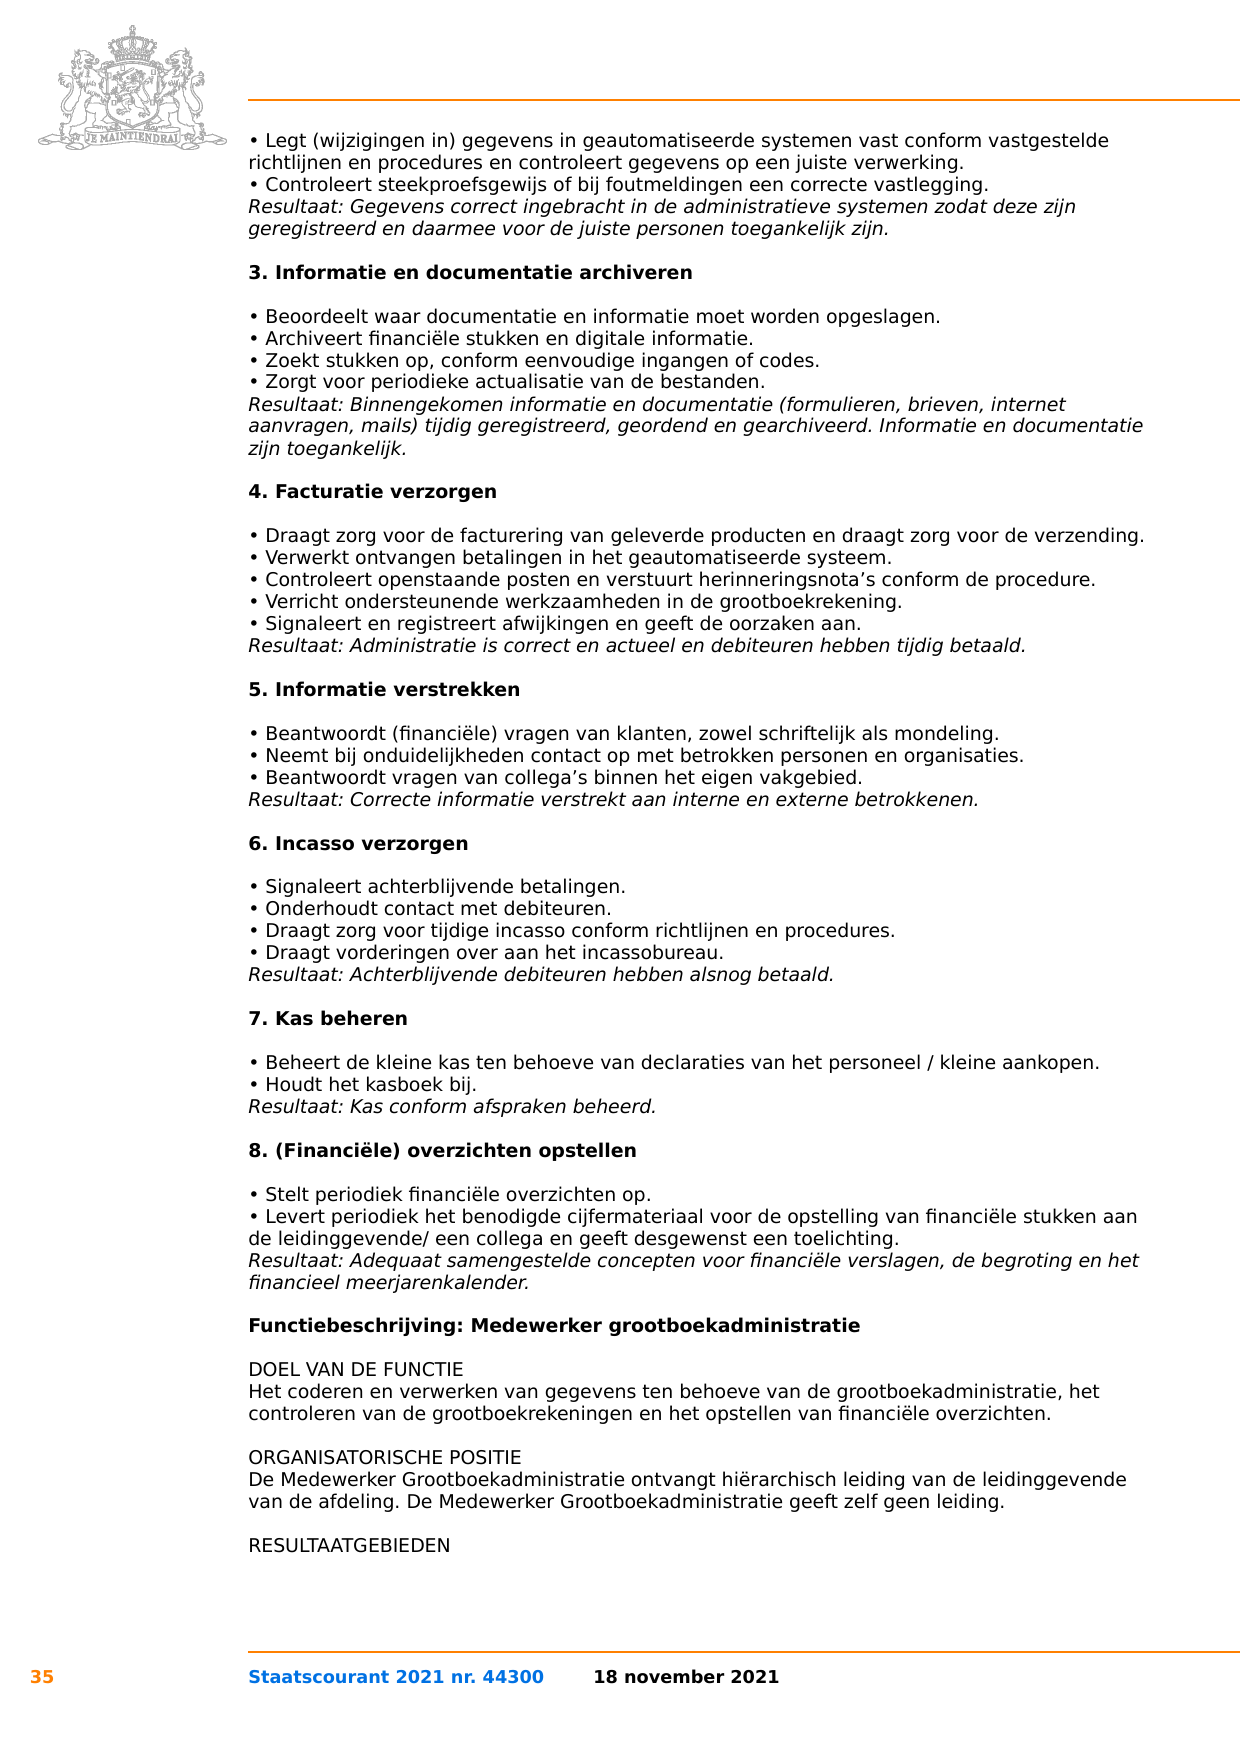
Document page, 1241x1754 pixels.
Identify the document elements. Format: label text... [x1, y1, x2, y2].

text • Levert periodiek het benodigde cijfermateriaal voor de opstelling van financiële stukken aan de leidinggevende/ een collega en geeft desgewenst een toelichting. [248, 1206, 1163, 1249]
text • Draagt zorg voor tijdige incasso conform richtlijnen en procedures. [248, 920, 1163, 942]
text • Onderhoudt contact met debiteuren. [248, 898, 1163, 920]
text De Medewerker Grootboekadministratie ontvangt hiërarchisch leiding van de leidinggevende van de afdeling. De Medewerker Grootboekadministratie geeft zelf geen leiding. [248, 1469, 1163, 1513]
text • Archiveert financiële stukken en digitale informatie. [248, 327, 1163, 349]
text • Verwerkt ontvangen betalingen in het geautomatiseerde systeem. [248, 547, 1163, 569]
subtitle 7. Kas beheren [248, 1008, 1163, 1030]
text Resultaat: Correcte informatie verstrekt aan interne en externe betrokkenen. [248, 789, 1163, 811]
text • Signaleert en registreert afwijkingen en geeft de oorzaken aan. [248, 613, 1163, 635]
picture [38, 25, 227, 150]
subtitle 5. Informatie verstrekken [248, 679, 1163, 701]
text Resultaat: Adequaat samengestelde concepten voor financiële verslagen, de begroting en het financieel meerjarenkalender. [248, 1249, 1163, 1293]
text Resultaat: Achterblijvende debiteuren hebben alsnog betaald. [248, 964, 1163, 986]
subtitle 4. Facturatie verzorgen [248, 481, 1163, 503]
text • Beheert de kleine kas ten behoeve van declaraties van het personeel / kleine aankopen. [248, 1052, 1163, 1074]
text • Stelt periodiek financiële overzichten op. [248, 1184, 1163, 1206]
text • Beantwoordt (financiële) vragen van klanten, zowel schriftelijk als mondeling. [248, 723, 1163, 745]
subtitle 3. Informatie en documentatie archiveren [248, 262, 1163, 284]
text • Signaleert achterblijvende betalingen. [248, 876, 1163, 898]
subtitle Functiebeschrijving: Medewerker grootboekadministratie [248, 1315, 1163, 1337]
text • Beantwoordt vragen van collega’s binnen het eigen vakgebied. [248, 767, 1163, 789]
text • Houdt het kasboek bij. [248, 1074, 1163, 1096]
text Resultaat: Administratie is correct en actueel en debiteuren hebben tijdig betaald. [248, 635, 1163, 657]
text RESULTAATGEBIEDEN [248, 1535, 1163, 1557]
text • Verricht ondersteunende werkzaamheden in de grootboekrekening. [248, 591, 1163, 613]
text Resultaat: Kas conform afspraken beheerd. [248, 1096, 1163, 1118]
text • Draagt vorderingen over aan het incassobureau. [248, 942, 1163, 964]
text • Zoekt stukken op, conform eenvoudige ingangen of codes. [248, 349, 1163, 371]
text Resultaat: Gegevens correct ingebracht in de administratieve systemen zodat deze zijn geregistreerd en daarmee voor de juiste personen toegankelijk zijn. [248, 196, 1163, 240]
text • Legt (wijzigingen in) gegevens in geautomatiseerde systemen vast conform vastgestelde richtlijnen en procedures en controleert gegevens op een juiste verwerking. [248, 130, 1163, 174]
text • Controleert steekproefsgewijs of bij foutmeldingen een correcte vastlegging. [248, 174, 1163, 196]
text • Controleert openstaande posten en verstuurt herinneringsnota’s conform de procedure. [248, 569, 1163, 591]
text • Zorgt voor periodieke actualisatie van de bestanden. [248, 371, 1163, 393]
text ORGANISATORISCHE POSITIE [248, 1447, 1163, 1469]
subtitle 6. Incasso verzorgen [248, 832, 1163, 854]
text Het coderen en verwerken van gegevens ten behoeve van de grootboekadministratie, het controleren van de grootboekrekeningen en het opstellen van financiële overzichten. [248, 1381, 1163, 1425]
text Resultaat: Binnengekomen informatie en documentatie (formulieren, brieven, internet aanvragen, mails) tijdig geregistreerd, geordend en gearchiveerd. Informatie en documentatie zijn toegankelijk. [248, 393, 1163, 459]
text • Beoordeelt waar documentatie en informatie moet worden opgeslagen. [248, 306, 1163, 327]
text DOEL VAN DE FUNCTIE [248, 1359, 1163, 1381]
text • Neemt bij onduidelijkheden contact op met betrokken personen en organisaties. [248, 745, 1163, 767]
text • Draagt zorg voor de facturering van geleverde producten en draagt zorg voor de verzending. [248, 525, 1163, 547]
subtitle 8. (Financiële) overzichten opstellen [248, 1140, 1163, 1162]
